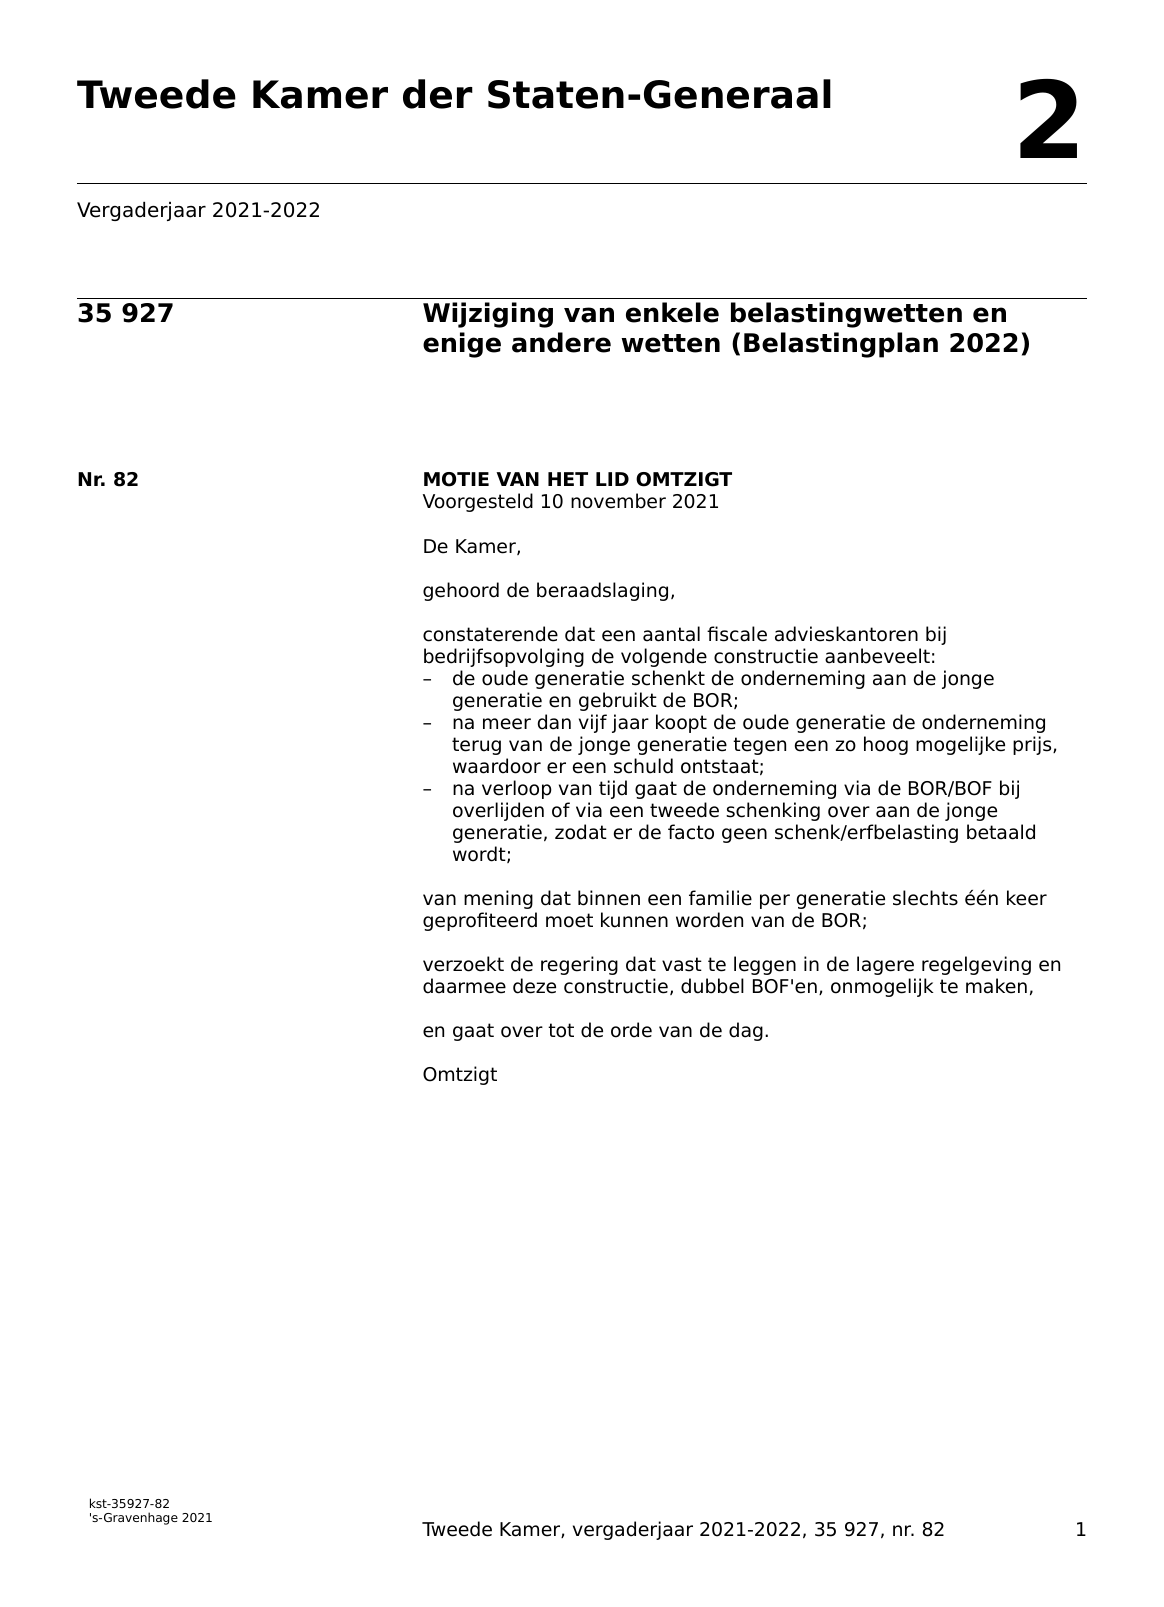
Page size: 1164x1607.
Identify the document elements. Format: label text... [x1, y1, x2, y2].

text van mening dat binnen een familie per generatie slechts één keer geprofiteerd moet kunnen worden van de BOR; [422, 888, 1087, 932]
table_header 2 [886, 59, 1087, 183]
text verzoekt de regering dat vast te leggen in de lagere regelgeving en daarmee deze constructie, dubbel BOF'en, onmogelijk te maken, [422, 954, 1087, 998]
text constaterende dat een aantal fiscale advieskantoren bij bedrijfsopvolging de volgende constructie aanbeveelt: [422, 624, 1087, 668]
text Voorgesteld 10 november 2021 [422, 491, 1087, 513]
text De Kamer, [422, 536, 1087, 557]
table_header Tweede Kamer der Staten-Generaal [77, 59, 886, 183]
text – na meer dan vijf jaar koopt de oude generatie de onderneming terug van de jonge generatie tegen een zo hoog mogelijke prijs, waardoor er een schuld ontstaat; [422, 712, 1087, 778]
table_cell Vergaderjaar 2021-2022 [77, 184, 1087, 298]
text en gaat over tot de orde van de dag. [422, 1020, 1087, 1042]
text Omtzigt [422, 1064, 1087, 1086]
subtitle 35 927 Wijziging van enkele belastingwetten en enige andere wetten (Belastingplan 2022) [77, 299, 1087, 358]
text – na verloop van tijd gaat de onderneming via de BOR/BOF bij overlijden of via een tweede schenking over aan de jonge generatie, zodat er de facto geen schenk/erfbelasting betaald wordt; [422, 778, 1087, 866]
text 's-Gravenhage 2021 [88, 1511, 323, 1525]
subtitle Nr. 82 MOTIE VAN HET LID OMTZIGT [77, 469, 1087, 491]
text gehoord de beraadslaging, [422, 580, 1087, 602]
text kst-35927-82 [88, 1497, 323, 1511]
text – de oude generatie schenkt de onderneming aan de jonge generatie en gebruikt de BOR; [422, 668, 1087, 712]
